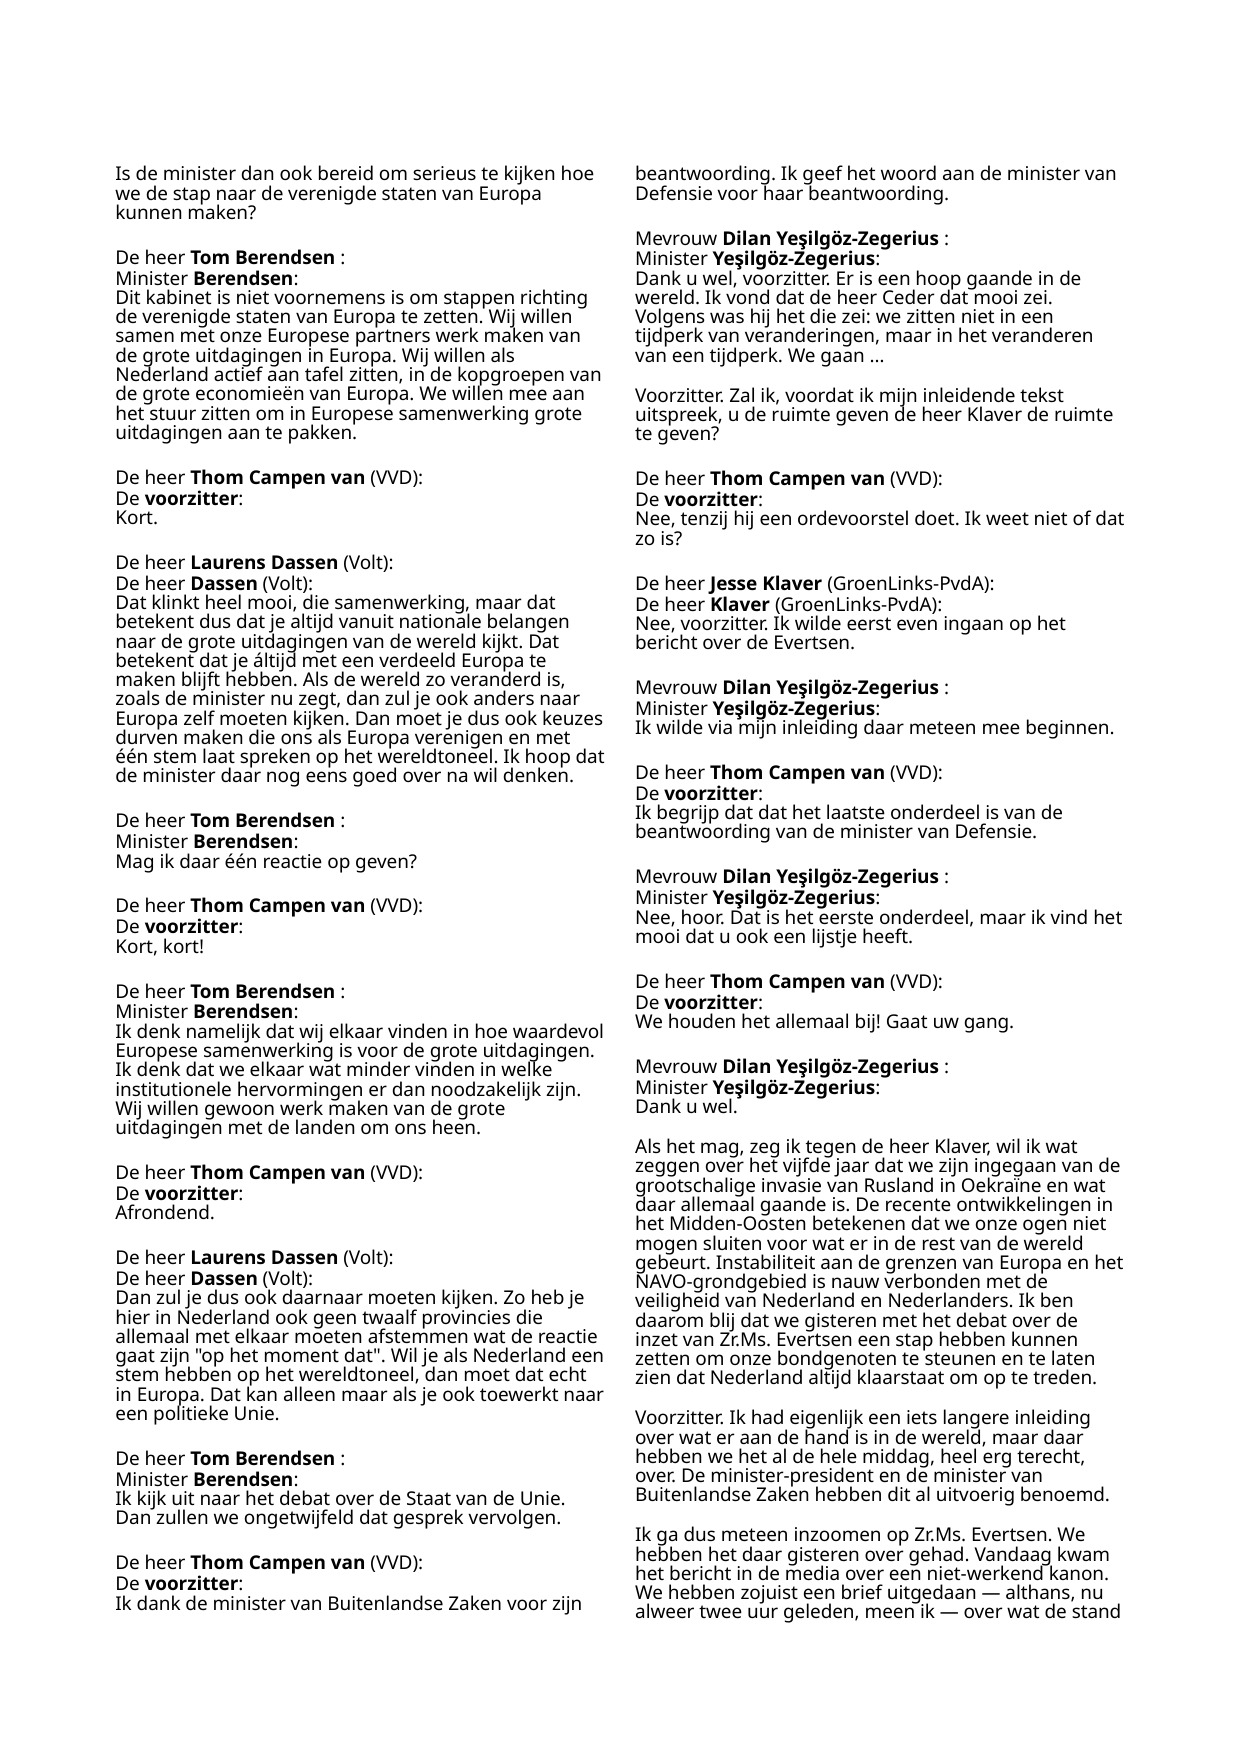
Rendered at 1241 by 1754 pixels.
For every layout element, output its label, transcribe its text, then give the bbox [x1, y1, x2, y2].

text Ik ga dus meteen inzoomen op Zr.Ms. Evertsen. We hebben het daar gisteren over gehad. Vandaag kwam het bericht in de media over een niet-werkend kanon. We hebben zojuist een brief uitgedaan — althans, nu alweer twee uur geleden, meen ik — over wat de stand [635, 1526, 1125, 1623]
text De heer Dassen (Volt): [115, 575, 605, 594]
text Dat klinkt heel mooi, die samenwerking, maar dat betekent dus dat je altijd vanuit nationale belangen naar de grote uitdagingen van de wereld kijkt. Dat betekent dat je áltijd met een verdeeld Europa te maken blijft hebben. Als de wereld zo veranderd is, zoals de minister nu zegt, dan zul je ook anders naar Europa zelf moeten kijken. Dan moet je dus ook keuzes durven maken die ons als Europa verenigen en met één stem laat spreken op het wereldtoneel. Ik hoop dat de minister daar nog eens goed over na wil denken. [115, 594, 605, 787]
text Ik dank de minister van Buitenlandse Zaken voor zijn [115, 1594, 605, 1614]
text De voorzitter: [635, 994, 1125, 1013]
text Nee, tenzij hij een ordevoorstel doet. Ik weet niet of dat zo is? [635, 510, 1125, 549]
text Dan zul je dus ook daarnaar moeten kijken. Zo heb je hier in Nederland ook geen twaalf provincies die allemaal met elkaar moeten afstemmen wat de reactie gaat zijn "op het moment dat". Wil je als Nederland een stem hebben op het wereldtoneel, dan moet dat echt in Europa. Dat kan alleen maar als je ook toewerkt naar een politieke Unie. [115, 1289, 605, 1424]
text Is de minister dan ook bereid om serieus te kijken hoe we de stap naar de verenigde staten van Europa kunnen maken? [115, 165, 605, 223]
text Ik kijk uit naar het debat over de Staat van de Unie. Dan zullen we ongetwijfeld dat gesprek vervolgen. [115, 1490, 605, 1529]
text De heer Thom Campen van (VVD): [115, 464, 605, 490]
text Voorzitter. Zal ik, voordat ik mijn inleidende tekst uitspreek, u de ruimte geven de heer Klaver de ruimte te geven? [635, 387, 1125, 444]
text Ik denk namelijk dat wij elkaar vinden in hoe waardevol Europese samenwerking is voor de grote uitdagingen. Ik denk dat we elkaar wat minder vinden in welke institutionele hervormingen er dan noodzakelijk zijn. Wij willen gewoon werk maken van de grote uitdagingen met de landen om ons heen. [115, 1023, 605, 1138]
text Minister Yeşilgöz-Zegerius: [635, 889, 1125, 909]
text De heer Thom Campen van (VVD): [635, 968, 1125, 994]
text Minister Berendsen: [115, 833, 605, 853]
text Kort, kort! [115, 938, 605, 957]
text Voorzitter. Ik had eigenlijk een iets langere inleiding over wat er aan de hand is in de wereld, maar daar hebben we het al de hele middag, heel erg terecht, over. De minister-president en de minister van Buitenlandse Zaken hebben dit al uitvoerig benoemd. [635, 1409, 1125, 1506]
text Mag ik daar één reactie op geven? [115, 853, 605, 872]
text We houden het allemaal bij! Gaat uw gang. [635, 1013, 1125, 1032]
text De voorzitter: [635, 785, 1125, 804]
text Mevrouw Dilan Yeşilgöz-Zegerius : [635, 225, 1125, 250]
text Nee, hoor. Dat is het eerste onderdeel, maar ik vind het mooi dat u ook een lijstje heeft. [635, 909, 1125, 947]
text De heer Thom Campen van (VVD): [635, 465, 1125, 491]
text De voorzitter: [115, 1185, 605, 1204]
text De heer Thom Campen van (VVD): [635, 759, 1125, 785]
text Afrondend. [115, 1204, 605, 1223]
text Dank u wel. [635, 1098, 1125, 1117]
text Mevrouw Dilan Yeşilgöz-Zegerius : [635, 674, 1125, 700]
text De heer Laurens Dassen (Volt): [115, 1244, 605, 1270]
text beantwoording. Ik geef het woord aan de minister van Defensie voor haar beantwoording. [635, 165, 1125, 204]
text De heer Dassen (Volt): [115, 1270, 605, 1289]
text De voorzitter: [115, 1575, 605, 1594]
text Dit kabinet is niet voornemens is om stappen richting de verenigde staten van Europa te zetten. Wij willen samen met onze Europese partners werk maken van de grote uitdagingen in Europa. Wij willen als Nederland actief aan tafel zitten, in de kopgroepen van de grote economieën van Europa. We willen mee aan het stuur zitten om in Europese samenwerking grote uitdagingen aan te pakken. [115, 289, 605, 443]
text Als het mag, zeg ik tegen de heer Klaver, wil ik wat zeggen over het vijfde jaar dat we zijn ingegaan van de grootschalige invasie van Rusland in Oekraïne en wat daar allemaal gaande is. De recente ontwikkelingen in het Midden-Oosten betekenen dat we onze ogen niet mogen sluiten voor wat er in de rest van de wereld gebeurt. Instabiliteit aan de grenzen van Europa en het NAVO-grondgebied is nauw verbonden met de veiligheid van Nederland en Nederlanders. Ik ben daarom blij dat we gisteren met het debat over de inzet van Zr.Ms. Evertsen een stap hebben kunnen zetten om onze bondgenoten te steunen en te laten zien dat Nederland altijd klaarstaat om op te treden. [635, 1138, 1125, 1389]
text De voorzitter: [115, 918, 605, 938]
text De heer Thom Campen van (VVD): [115, 1159, 605, 1185]
text Dank u wel, voorzitter. Er is een hoop gaande in de wereld. Ik vond dat de heer Ceder dat mooi zei. Volgens was hij het die zei: we zitten niet in een tijdperk van veranderingen, maar in het veranderen van een tijdperk. We gaan … [635, 270, 1125, 366]
text De heer Klaver (GroenLinks-PvdA): [635, 596, 1125, 615]
text De voorzitter: [115, 490, 605, 509]
text De heer Tom Berendsen : [115, 808, 605, 833]
text Minister Yeşilgöz-Zegerius: [635, 250, 1125, 270]
text De heer Tom Berendsen : [115, 244, 605, 270]
text De heer Thom Campen van (VVD): [115, 893, 605, 918]
text Mevrouw Dilan Yeşilgöz-Zegerius : [635, 1053, 1125, 1079]
text De heer Laurens Dassen (Volt): [115, 549, 605, 575]
text De heer Tom Berendsen : [115, 978, 605, 1003]
text De heer Jesse Klaver (GroenLinks-PvdA): [635, 570, 1125, 596]
text Mevrouw Dilan Yeşilgöz-Zegerius : [635, 864, 1125, 889]
text Ik wilde via mijn inleiding daar meteen mee beginnen. [635, 719, 1125, 738]
text Minister Berendsen: [115, 270, 605, 289]
text De heer Thom Campen van (VVD): [115, 1549, 605, 1575]
text Kort. [115, 509, 605, 528]
text Minister Yeşilgöz-Zegerius: [635, 700, 1125, 719]
text Minister Berendsen: [115, 1471, 605, 1490]
text Ik begrijp dat dat het laatste onderdeel is van de beantwoording van de minister van Defensie. [635, 804, 1125, 843]
text De voorzitter: [635, 491, 1125, 510]
text Minister Berendsen: [115, 1003, 605, 1023]
text Nee, voorzitter. Ik wilde eerst even ingaan op het bericht over de Evertsen. [635, 615, 1125, 653]
text Minister Yeşilgöz-Zegerius: [635, 1079, 1125, 1098]
text De heer Tom Berendsen : [115, 1445, 605, 1471]
